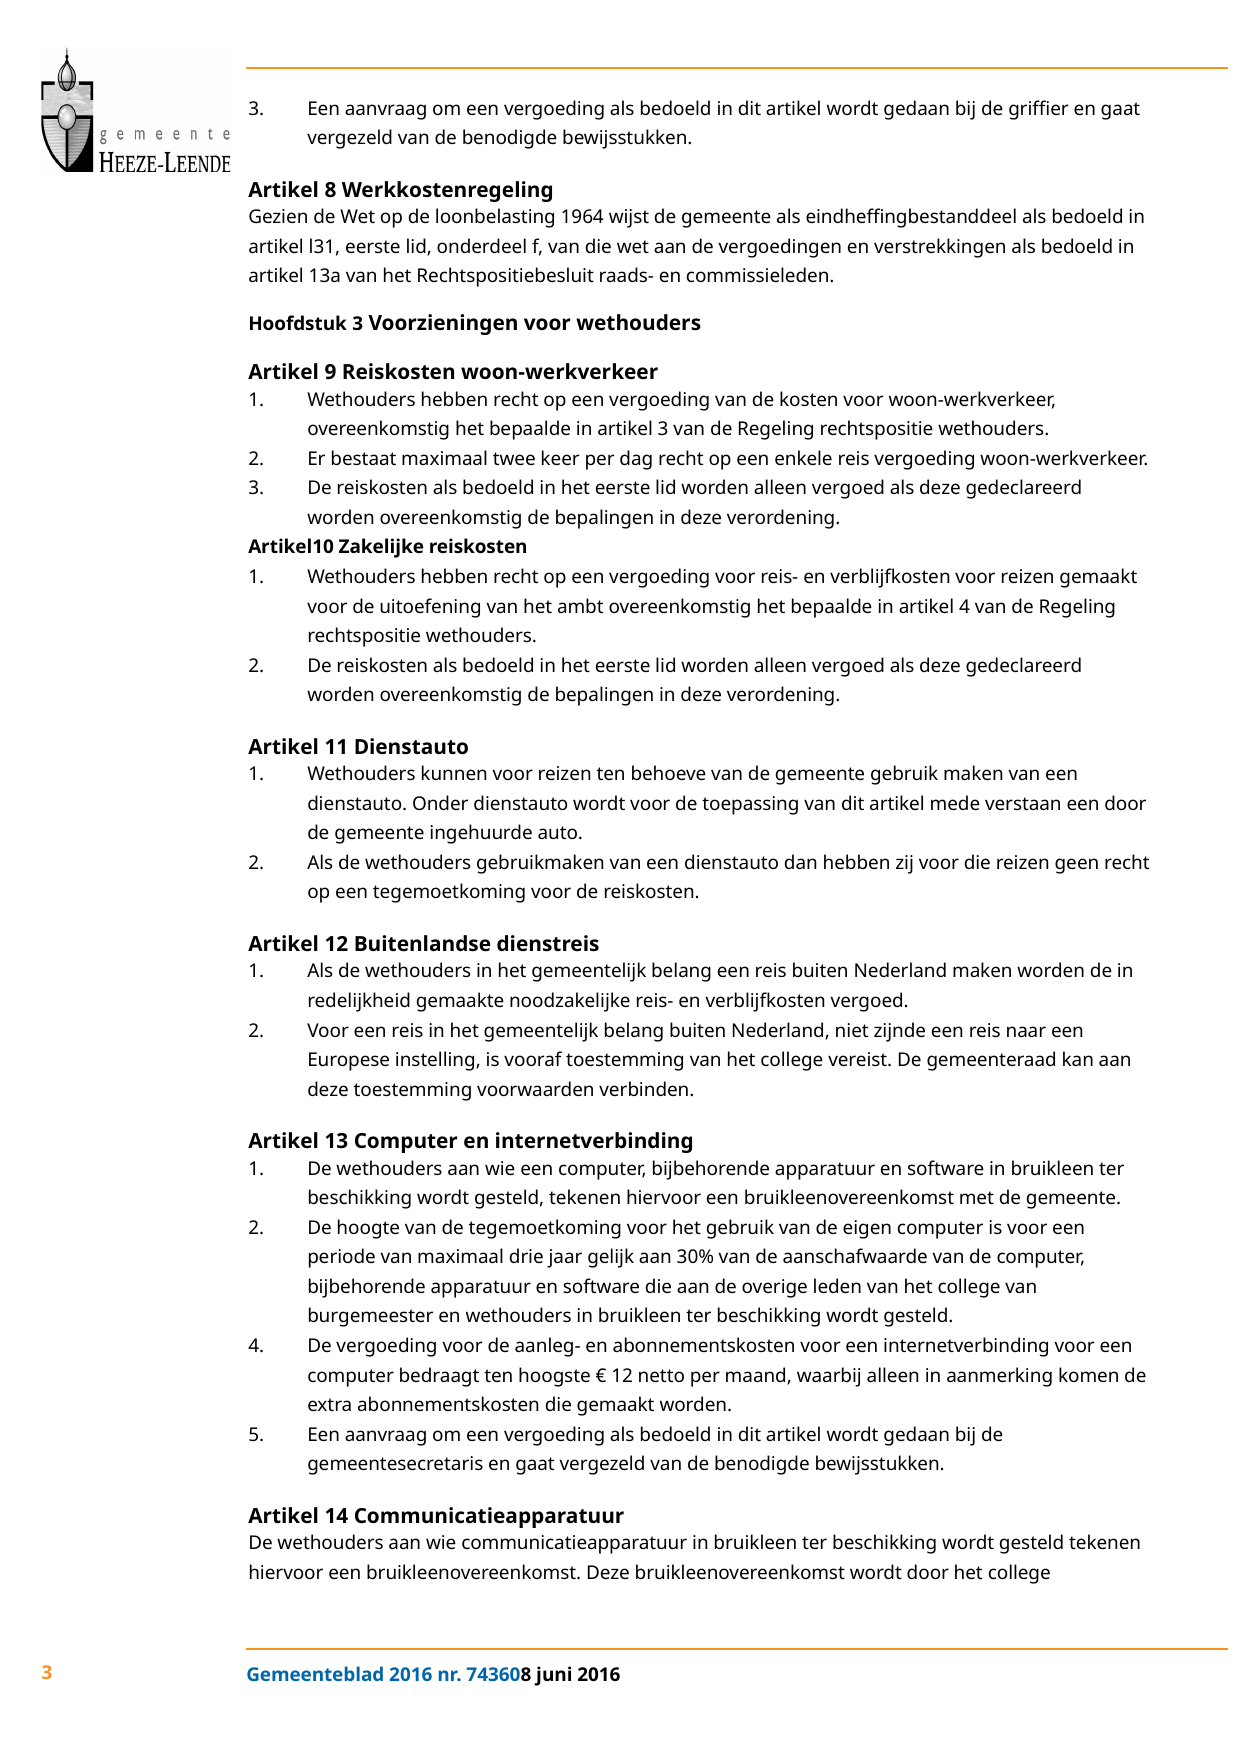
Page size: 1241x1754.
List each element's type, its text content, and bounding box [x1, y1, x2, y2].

list Als de wethouders gebruikmaken van een dienstauto dan hebben zij voor die reizen geen recht op een tegemoetkoming voor de reiskosten. [248, 849, 1152, 904]
text De wethouders aan wie communicatieapparatuur in bruikleen ter beschikking wordt gesteld tekenen hiervoor een bruikleenovereenkomst. Deze bruikleenovereenkomst wordt door het college [248, 1529, 1152, 1585]
list Wethouders hebben recht op een vergoeding voor reis- en verblijfkosten voor reizen gemaakt voor de uitoefening van het ambt overeenkomstig het bepaalde in artikel 4 van de Regeling rechtspositie wethouders. [248, 563, 1152, 648]
list Voor een reis in het gemeentelijk belang buiten Nederland, niet zijnde een reis naar een Europese instelling, is vooraf toestemming van het college vereist. De gemeenteraad kan aan deze toestemming voorwaarden verbinden. [248, 1017, 1152, 1102]
text Artikel 12 Buitenlandse dienstreis [248, 929, 1152, 958]
list Een aanvraag om een vergoeding als bedoeld in dit artikel wordt gedaan bij de gemeentesecretaris en gaat vergezeld van de benodigde bewijsstukken. [248, 1421, 1152, 1476]
list Wethouders kunnen voor reizen ten behoeve van de gemeente gebruik maken van een dienstauto. Onder dienstauto wordt voor de toepassing van dit artikel mede verstaan een door de gemeente ingehuurde auto. [248, 760, 1152, 845]
list Wethouders hebben recht op een vergoeding van de kosten voor woon-werkverkeer, overeenkomstig het bepaalde in artikel 3 van de Regeling rechtspositie wethouders. [248, 386, 1152, 441]
text Artikel 13 Computer en internetverbinding [248, 1126, 1152, 1155]
picture [41, 47, 231, 172]
text Artikel 9 Reiskosten woon-werkverkeer [248, 357, 1152, 386]
list De vergoeding voor de aanleg- en abonnementskosten voor een internetverbinding voor een computer bedraagt ten hoogste € 12 netto per maand, waarbij alleen in aanmerking komen de extra abonnementskosten die gemaakt worden. [248, 1332, 1152, 1417]
list De hoogte van de tegemoetkoming voor het gebruik van de eigen computer is voor een periode van maximaal drie jaar gelijk aan 30% van de aanschafwaarde van de computer, bijbehorende apparatuur en software die aan de overige leden van het college van burgemeester en wethouders in bruikleen ter beschikking wordt gesteld. [248, 1214, 1152, 1328]
list De reiskosten als bedoeld in het eerste lid worden alleen vergoed als deze gedeclareerd worden overeenkomstig de bepalingen in deze verordening. [248, 474, 1152, 530]
list De reiskosten als bedoeld in het eerste lid worden alleen vergoed als deze gedeclareerd worden overeenkomstig de bepalingen in deze verordening. [248, 652, 1152, 707]
text Artikel 8 Werkkostenregeling [248, 175, 1152, 203]
text Artikel10 Zakelijke reiskosten [248, 534, 1152, 559]
text Artikel 14 Communicatieapparatuur [248, 1501, 1152, 1529]
text Hoofdstuk 3 Voorzieningen voor wethouders [248, 308, 1152, 336]
text Artikel 11 Dienstauto [248, 732, 1152, 760]
list De wethouders aan wie een computer, bijbehorende apparatuur en software in bruikleen ter beschikking wordt gesteld, tekenen hiervoor een bruikleenovereenkomst met de gemeente. [248, 1155, 1152, 1210]
list Er bestaat maximaal twee keer per dag recht op een enkele reis vergoeding woon-werkverkeer. [248, 445, 1152, 471]
list Als de wethouders in het gemeentelijk belang een reis buiten Nederland maken worden de in redelijkheid gemaakte noodzakelijke reis- en verblijfkosten vergoed. [248, 958, 1152, 1013]
list Een aanvraag om een vergoeding als bedoeld in dit artikel wordt gedaan bij de griffier en gaat vergezeld van de benodigde bewijsstukken. [248, 95, 1152, 150]
text Gezien de Wet op de loonbelasting 1964 wijst de gemeente als eindheffingbestanddeel als bedoeld in artikel l31, eerste lid, onderdeel f, van die wet aan de vergoedingen en verstrekkingen als bedoeld in artikel 13a van het Rechtspositiebesluit raads- en commissieleden. [248, 203, 1152, 288]
